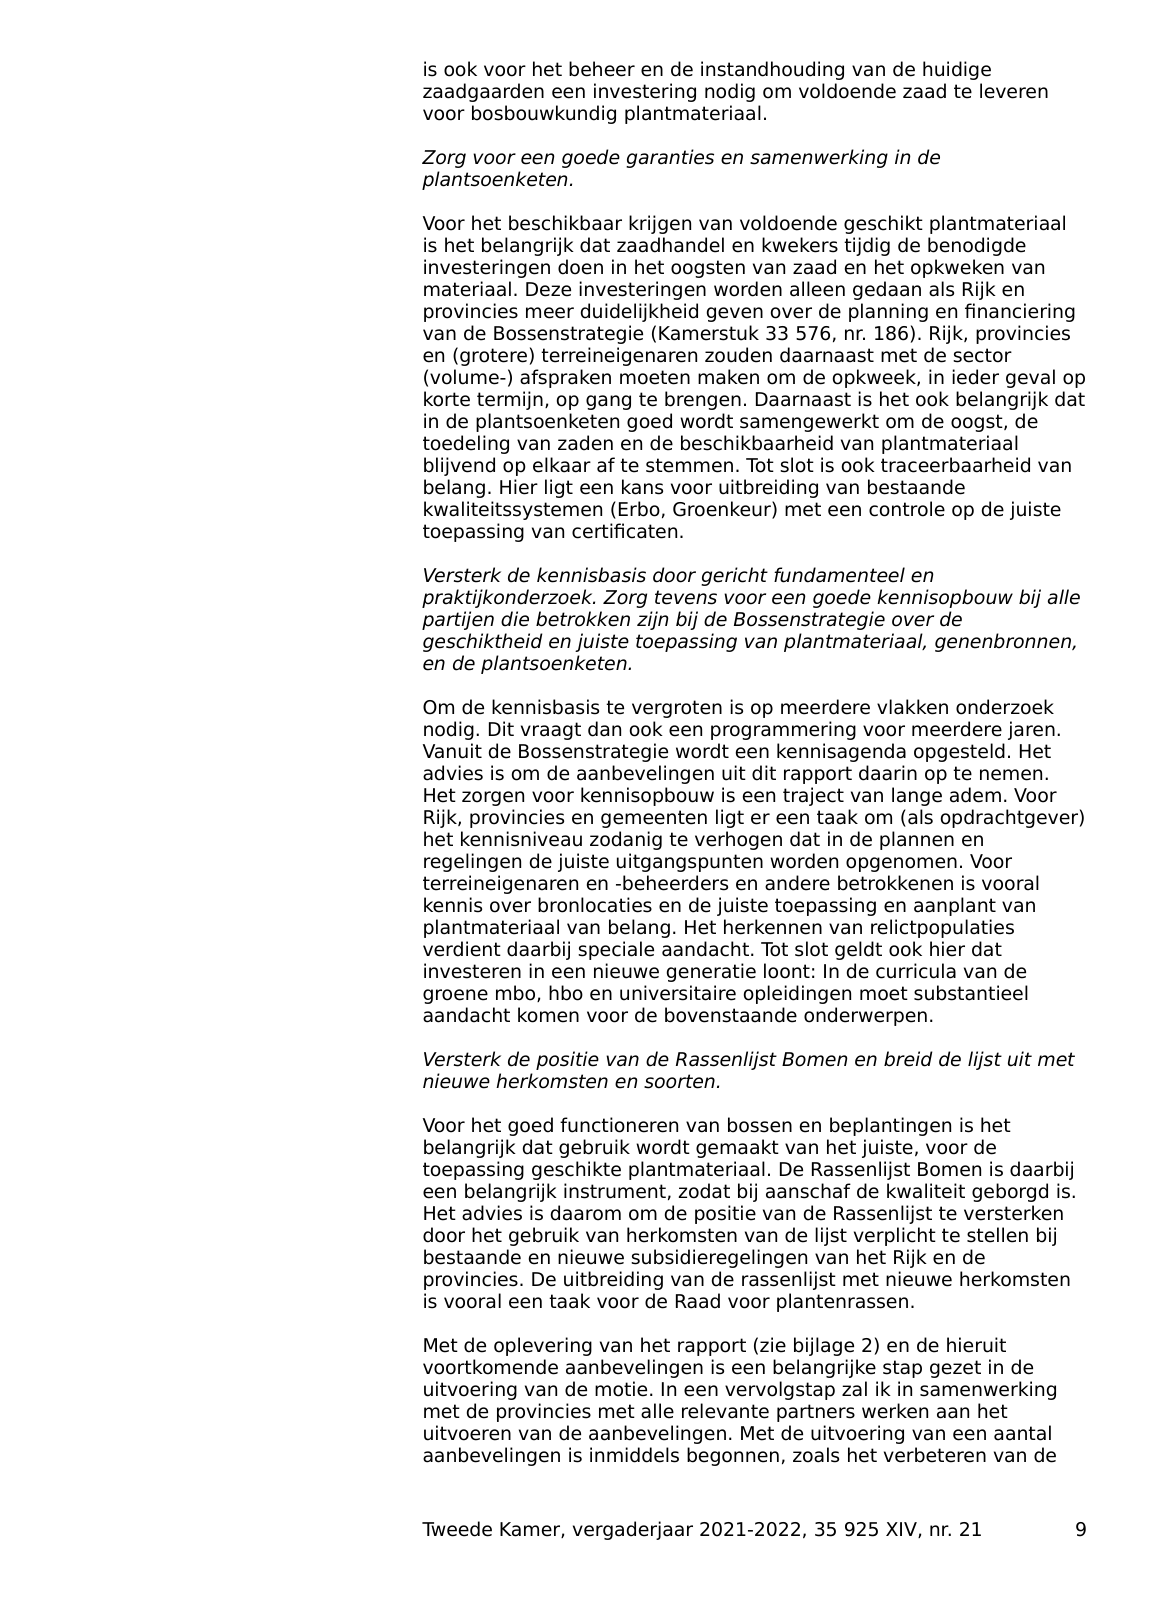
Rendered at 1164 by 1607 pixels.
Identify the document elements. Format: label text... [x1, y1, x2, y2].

text Om de kennisbasis te vergroten is op meerdere vlakken onderzoek nodig. Dit vraagt dan ook een programmering voor meerdere jaren. Vanuit de Bossenstrategie wordt een kennisagenda opgesteld. Het advies is om de aanbevelingen uit dit rapport daarin op te nemen. Het zorgen voor kennisopbouw is een traject van lange adem. Voor Rijk, provincies en gemeenten ligt er een taak om (als opdrachtgever) het kennisniveau zodanig te verhogen dat in de plannen en regelingen de juiste uitgangspunten worden opgenomen. Voor terreineigenaren en -beheerders en andere betrokkenen is vooral kennis over bronlocaties en de juiste toepassing en aanplant van plantmateriaal van belang. Het herkennen van relictpopulaties verdient daarbij speciale aandacht. Tot slot geldt ook hier dat investeren in een nieuwe generatie loont: In de curricula van de groene mbo, hbo en universitaire opleidingen moet substantieel aandacht komen voor de bovenstaande onderwerpen. [422, 697, 1087, 1027]
text Voor het goed functioneren van bossen en beplantingen is het belangrijk dat gebruik wordt gemaakt van het juiste, voor de toepassing geschikte plantmateriaal. De Rassenlijst Bomen is daarbij een belangrijk instrument, zodat bij aanschaf de kwaliteit geborgd is. Het advies is daarom om de positie van de Rassenlijst te versterken door het gebruik van herkomsten van de lijst verplicht te stellen bij bestaande en nieuwe subsidieregelingen van het Rijk en de provincies. De uitbreiding van de rassenlijst met nieuwe herkomsten is vooral een taak voor de Raad voor plantenrassen. [422, 1115, 1087, 1313]
subtitle Zorg voor een goede garanties en samenwerking in de plantsoenketen. [422, 147, 1087, 191]
subtitle Versterk de kennisbasis door gericht fundamenteel en praktijkonderzoek. Zorg tevens voor een goede kennisopbouw bij alle partijen die betrokken zijn bij de Bossenstrategie over de geschiktheid en juiste toepassing van plantmateriaal, genenbronnen, en de plantsoenketen. [422, 565, 1087, 675]
text Met de oplevering van het rapport (zie bijlage 2) en de hieruit voortkomende aanbevelingen is een belangrijke stap gezet in de uitvoering van de motie. In een vervolgstap zal ik in samenwerking met de provincies met alle relevante partners werken aan het uitvoeren van de aanbevelingen. Met de uitvoering van een aantal aanbevelingen is inmiddels begonnen, zoals het verbeteren van de [422, 1335, 1087, 1467]
subtitle Versterk de positie van de Rassenlijst Bomen en breid de lijst uit met nieuwe herkomsten en soorten. [422, 1049, 1087, 1093]
text is ook voor het beheer en de instandhouding van de huidige zaadgaarden een investering nodig om voldoende zaad te leveren voor bosbouwkundig plantmateriaal. [422, 59, 1087, 125]
text Voor het beschikbaar krijgen van voldoende geschikt plantmateriaal is het belangrijk dat zaadhandel en kwekers tijdig de benodigde investeringen doen in het oogsten van zaad en het opkweken van materiaal. Deze investeringen worden alleen gedaan als Rijk en provincies meer duidelijkheid geven over de planning en financiering van de Bossenstrategie (Kamerstuk 33 576, nr. 186). Rijk, provincies en (grotere) terreineigenaren zouden daarnaast met de sector (volume-) afspraken moeten maken om de opkweek, in ieder geval op korte termijn, op gang te brengen. Daarnaast is het ook belangrijk dat in de plantsoenketen goed wordt samengewerkt om de oogst, de toedeling van zaden en de beschikbaarheid van plantmateriaal blijvend op elkaar af te stemmen. Tot slot is ook traceerbaarheid van belang. Hier ligt een kans voor uitbreiding van bestaande kwaliteitssystemen (Erbo, Groenkeur) met een controle op de juiste toepassing van certificaten. [422, 213, 1087, 543]
